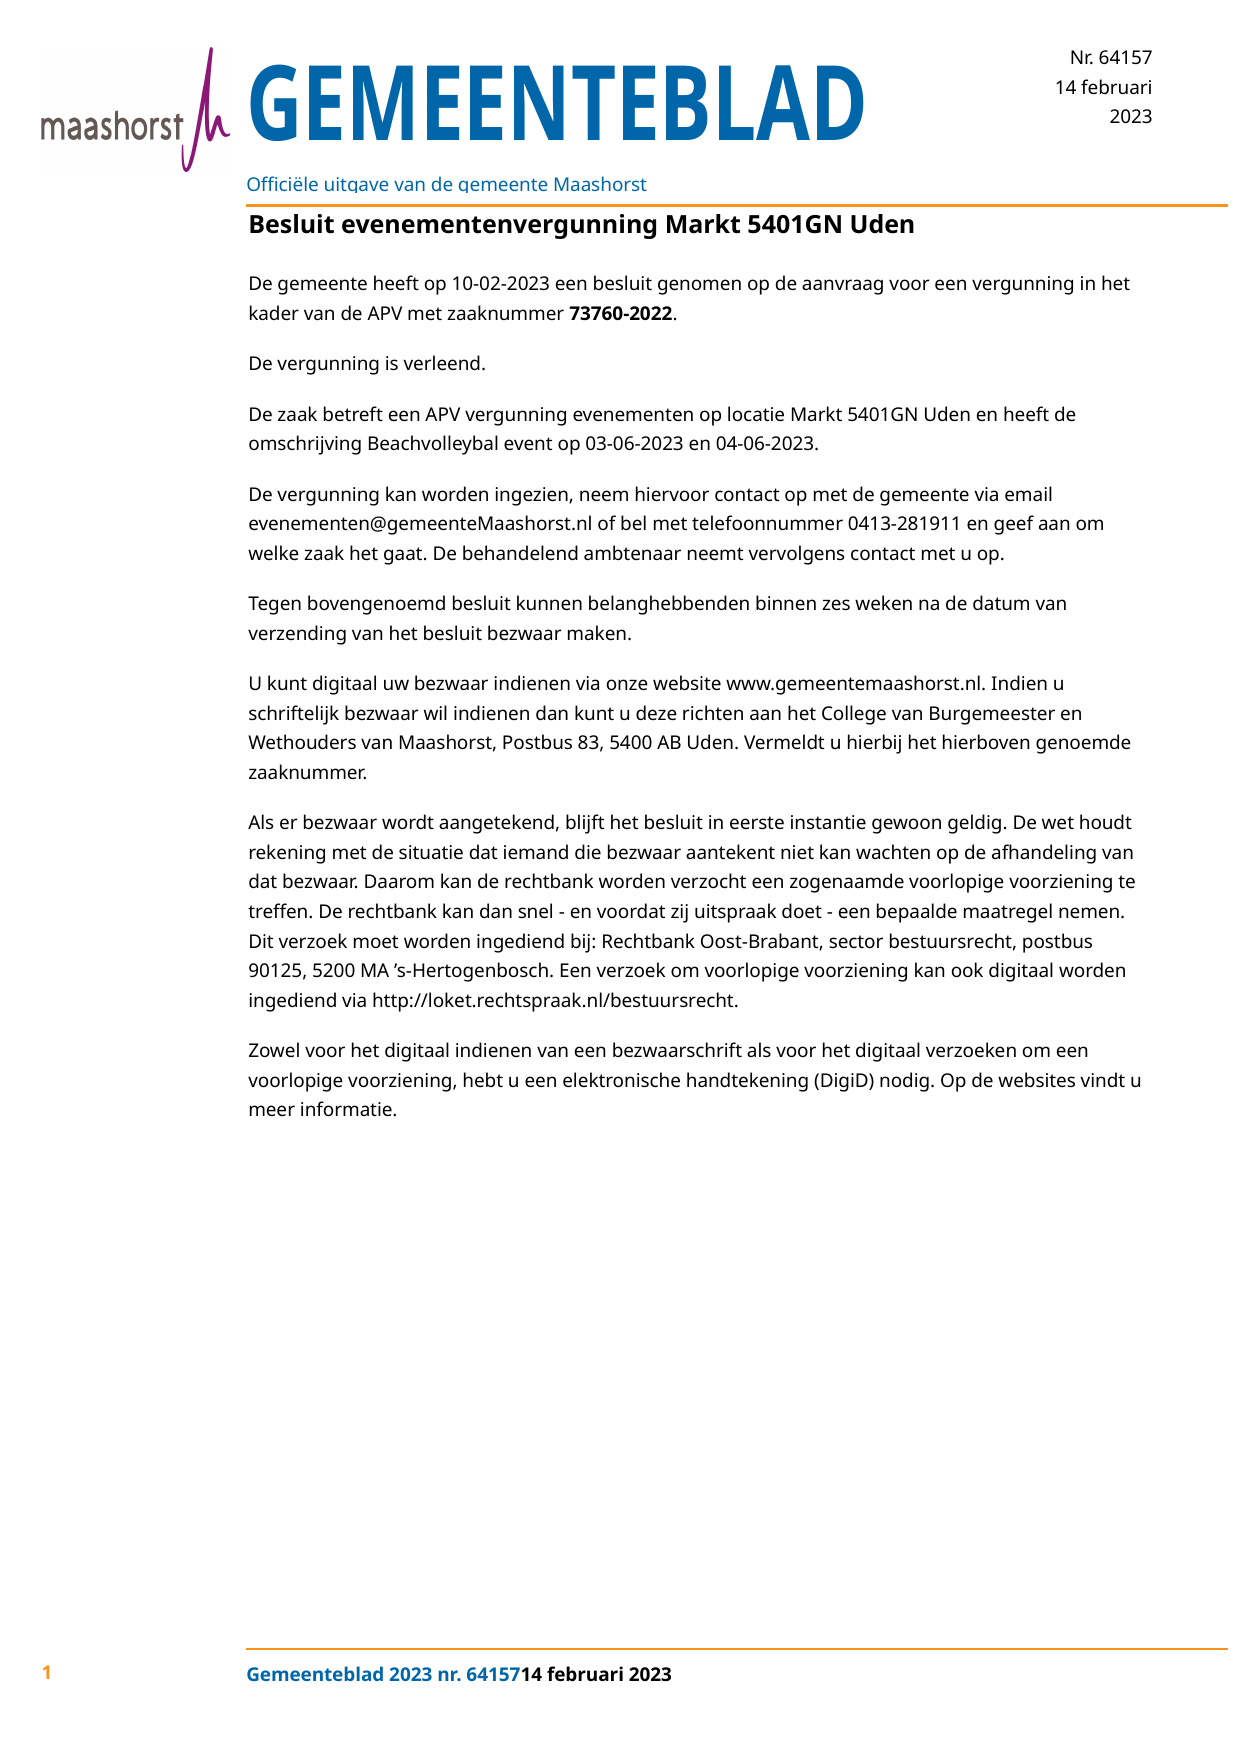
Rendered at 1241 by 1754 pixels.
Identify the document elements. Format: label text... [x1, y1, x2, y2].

text De vergunning is verleend. [248, 350, 1152, 376]
text De vergunning kan worden ingezien, neem hiervoor contact op met de gemeente via email evenementen@gemeenteMaashorst.nl of bel met telefoonnummer 0413-281911 en geef aan om welke zaak het gaat. De behandelend ambtenaar neemt vervolgens contact met u op. [248, 481, 1152, 566]
text De zaak betreft een APV vergunning evenementen op locatie Markt 5401GN Uden en heeft de omschrijving Beachvolleybal event op 03-06-2023 en 04-06-2023. [248, 401, 1152, 456]
text Besluit evenementenvergunning Markt 5401GN Uden [248, 207, 1152, 241]
text Zowel voor het digitaal indienen van een bezwaarschrift als voor het digitaal verzoeken om een voorlopige voorziening, hebt u een elektronische handtekening (DigiD) nodig. Op de websites vindt u meer informatie. [248, 1037, 1152, 1122]
text De gemeente heeft op 10-02-2023 een besluit genomen op de aanvraag voor een vergunning in het kader van de APV met zaaknummer 73760-2022. [248, 270, 1152, 326]
text Als er bezwaar wordt aangetekend, blijft het besluit in eerste instantie gewoon geldig. De wet houdt rekening met de situatie dat iemand die bezwaar aantekent niet kan wachten op de afhandeling van dat bezwaar. Daarom kan de rechtbank worden verzocht een zogenaamde voorlopige voorziening te treffen. De rechtbank kan dan snel - en voordat zij uitspraak doet - een bepaalde maatregel nemen. Dit verzoek moet worden ingediend bij: Rechtbank Oost-Brabant, sector bestuursrecht, postbus 90125, 5200 MA ’s-Hertogenbosch. Een verzoek om voorlopige voorziening kan ook digitaal worden ingediend via http://loket.rechtspraak.nl/bestuursrecht. [248, 809, 1152, 1013]
text U kunt digitaal uw bezwaar indienen via onze website www.gemeentemaashorst.nl. Indien u schriftelijk bezwaar wil indienen dan kunt u deze richten aan het College van Burgemeester en Wethouders van Maashorst, Postbus 83, 5400 AB Uden. Vermeldt u hierbij het hierboven genoemde zaaknummer. [248, 670, 1152, 785]
text Tegen bovengenoemd besluit kunnen belanghebbenden binnen zes weken na de datum van verzending van het besluit bezwaar maken. [248, 590, 1152, 646]
picture [41, 47, 231, 172]
